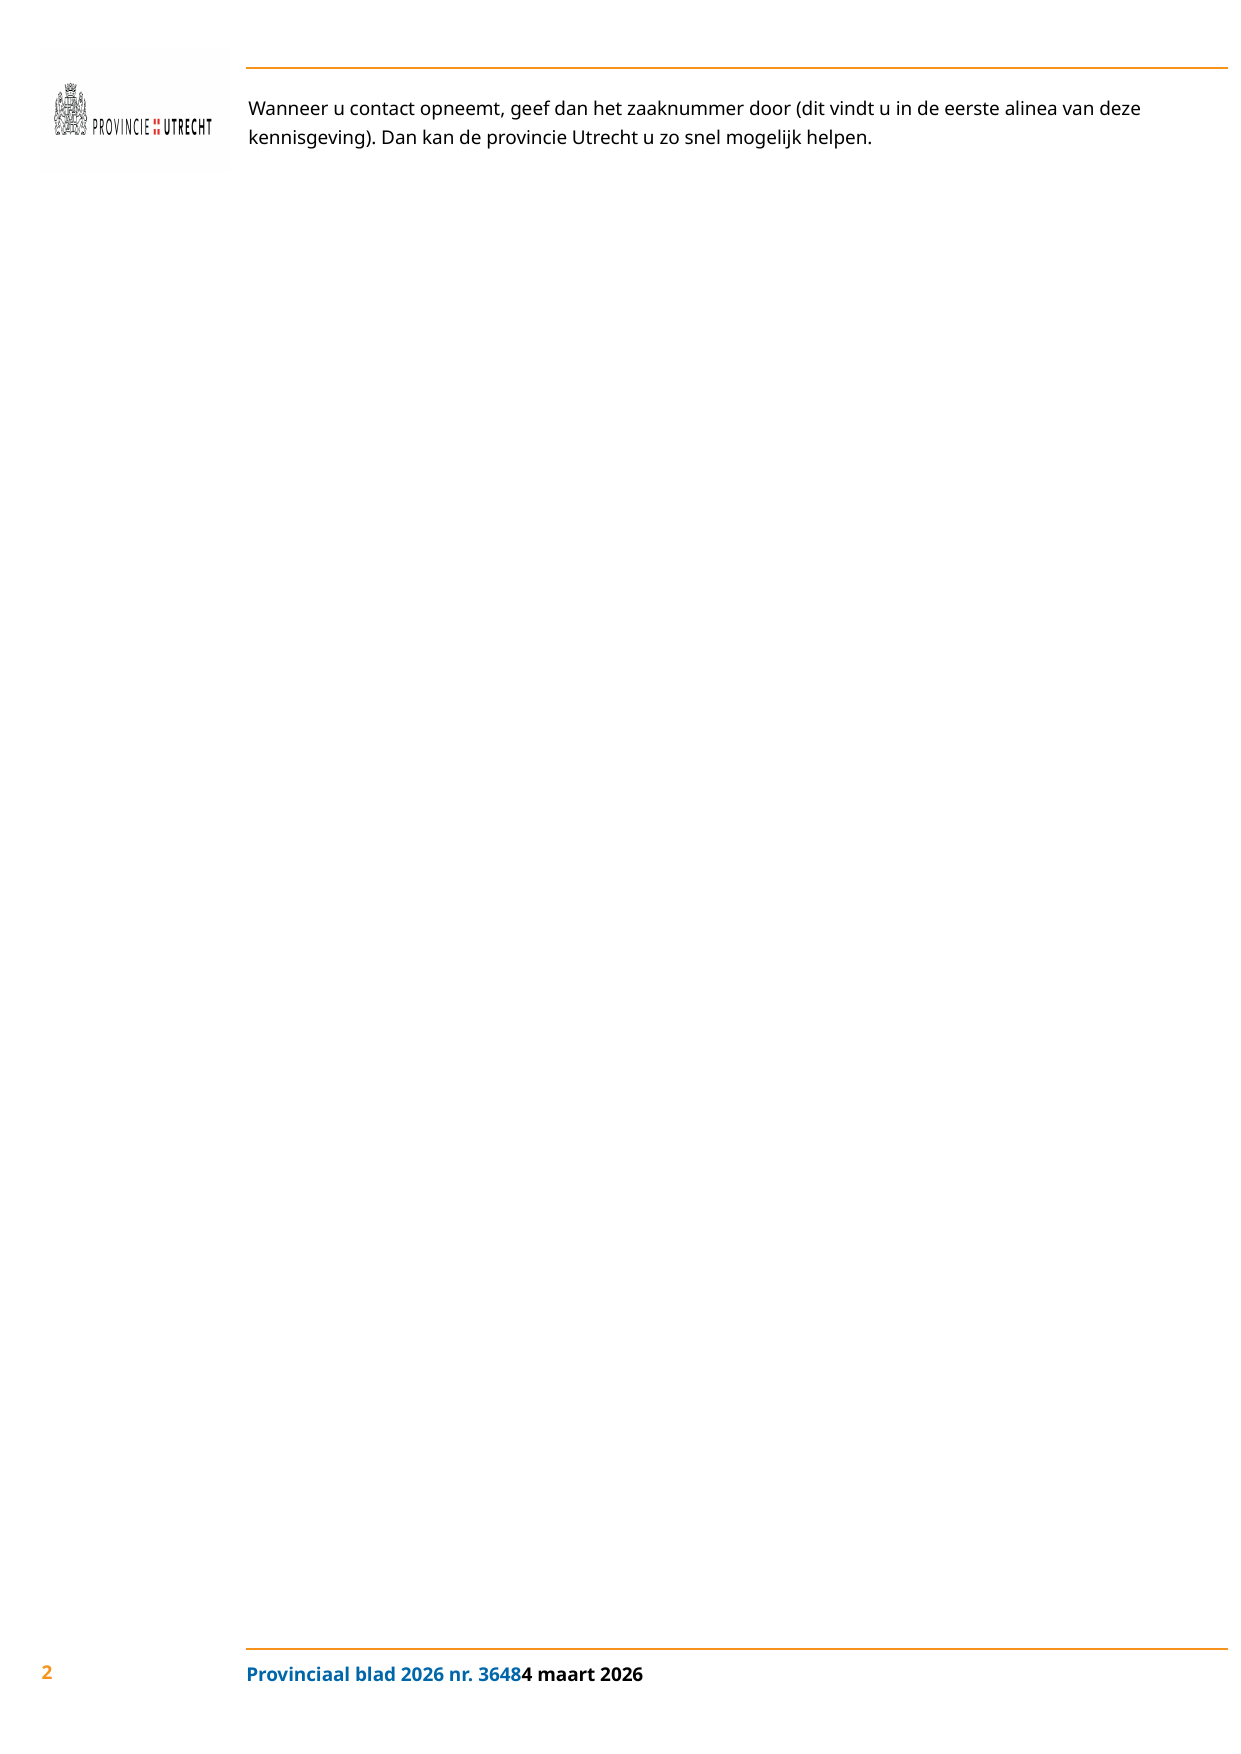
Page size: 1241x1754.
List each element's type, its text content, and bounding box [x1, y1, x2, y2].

picture [41, 47, 231, 172]
text Wanneer u contact opneemt, geef dan het zaaknummer door (dit vindt u in de eerste alinea van deze kennisgeving). Dan kan de provincie Utrecht u zo snel mogelijk helpen. [248, 95, 1152, 150]
